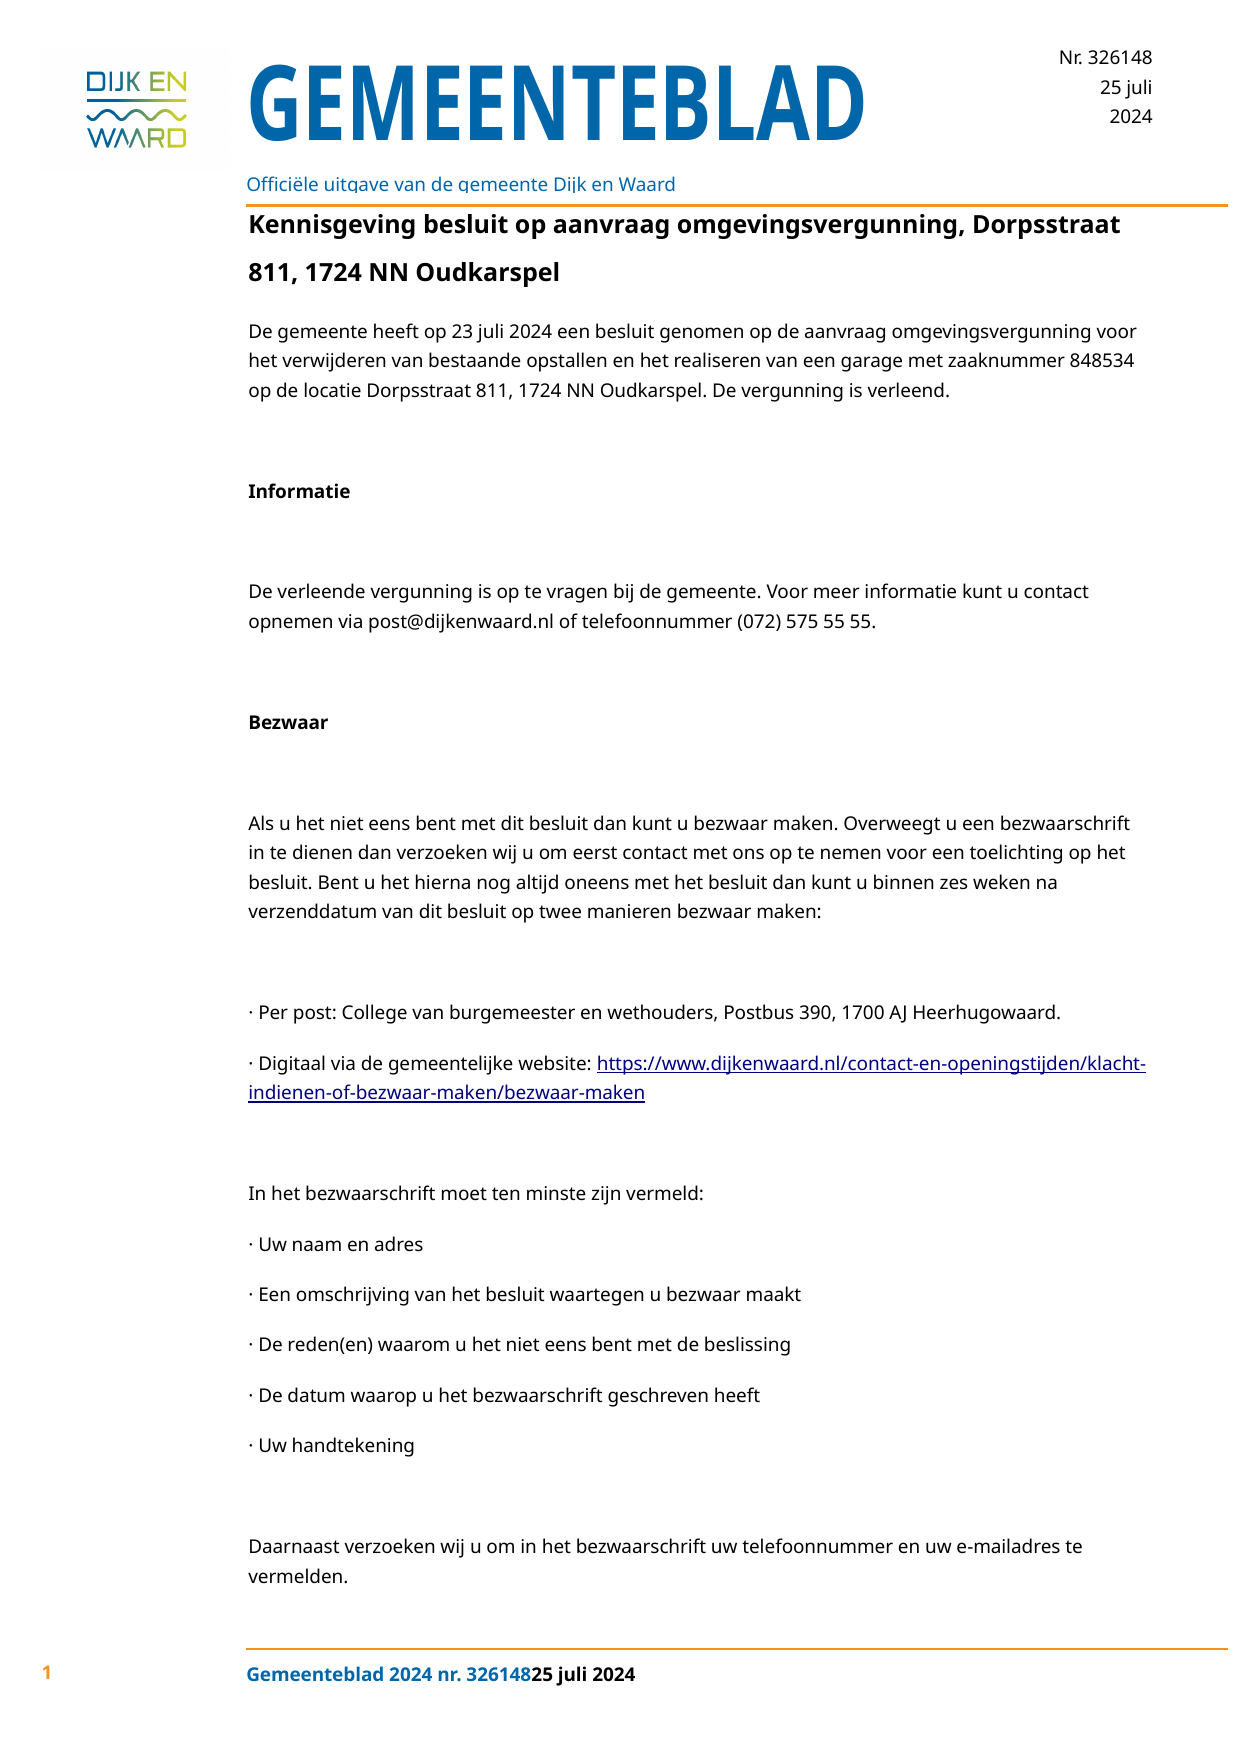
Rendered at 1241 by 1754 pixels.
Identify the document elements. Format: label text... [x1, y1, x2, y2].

text De verleende vergunning is op te vragen bij de gemeente. Voor meer informatie kunt u contact opnemen via post@dijkenwaard.nl of telefoonnummer (072) 575 55 55. [248, 579, 1152, 634]
text In het bezwaarschrift moet ten minste zijn vermeld: [248, 1180, 1152, 1206]
text Informatie [248, 478, 1152, 504]
text Kennisgeving besluit op aanvraag omgevingsvergunning, Dorpsstraat 811, 1724 NN Oudkarspel [248, 207, 1152, 288]
text · De datum waarop u het bezwaarschrift geschreven heeft [248, 1382, 1152, 1408]
text Bezwaar [248, 709, 1152, 735]
text De gemeente heeft op 23 juli 2024 een besluit genomen op de aanvraag omgevingsvergunning voor het verwijderen van bestaande opstallen en het realiseren van een garage met zaaknummer 848534 op de locatie Dorpsstraat 811, 1724 NN Oudkarspel. De vergunning is verleend. [248, 318, 1152, 403]
text · Uw naam en adres [248, 1231, 1152, 1257]
picture [41, 47, 231, 172]
text Als u het niet eens bent met dit besluit dan kunt u bezwaar maken. Overweegt u een bezwaarschrift in te dienen dan verzoeken wij u om eerst contact met ons op te nemen voor een toelichting op het besluit. Bent u het hierna nog altijd oneens met het besluit dan kunt u binnen zes weken na verzenddatum van dit besluit op twee manieren bezwaar maken: [248, 810, 1152, 924]
text · Digitaal via de gemeentelijke website: https://www.dijkenwaard.nl/contact-en-openingstijden/klacht-indienen-of-bezwaar-maken/bezwaar-maken [248, 1050, 1152, 1105]
text · Per post: College van burgemeester en wethouders, Postbus 390, 1700 AJ Heerhugowaard. [248, 999, 1152, 1025]
text Daarnaast verzoeken wij u om in het bezwaarschrift uw telefoonnummer en uw e-mailadres te vermelden. [248, 1533, 1152, 1589]
text · De reden(en) waarom u het niet eens bent met de beslissing [248, 1332, 1152, 1357]
text · Uw handtekening [248, 1432, 1152, 1458]
text · Een omschrijving van het besluit waartegen u bezwaar maakt [248, 1281, 1152, 1307]
